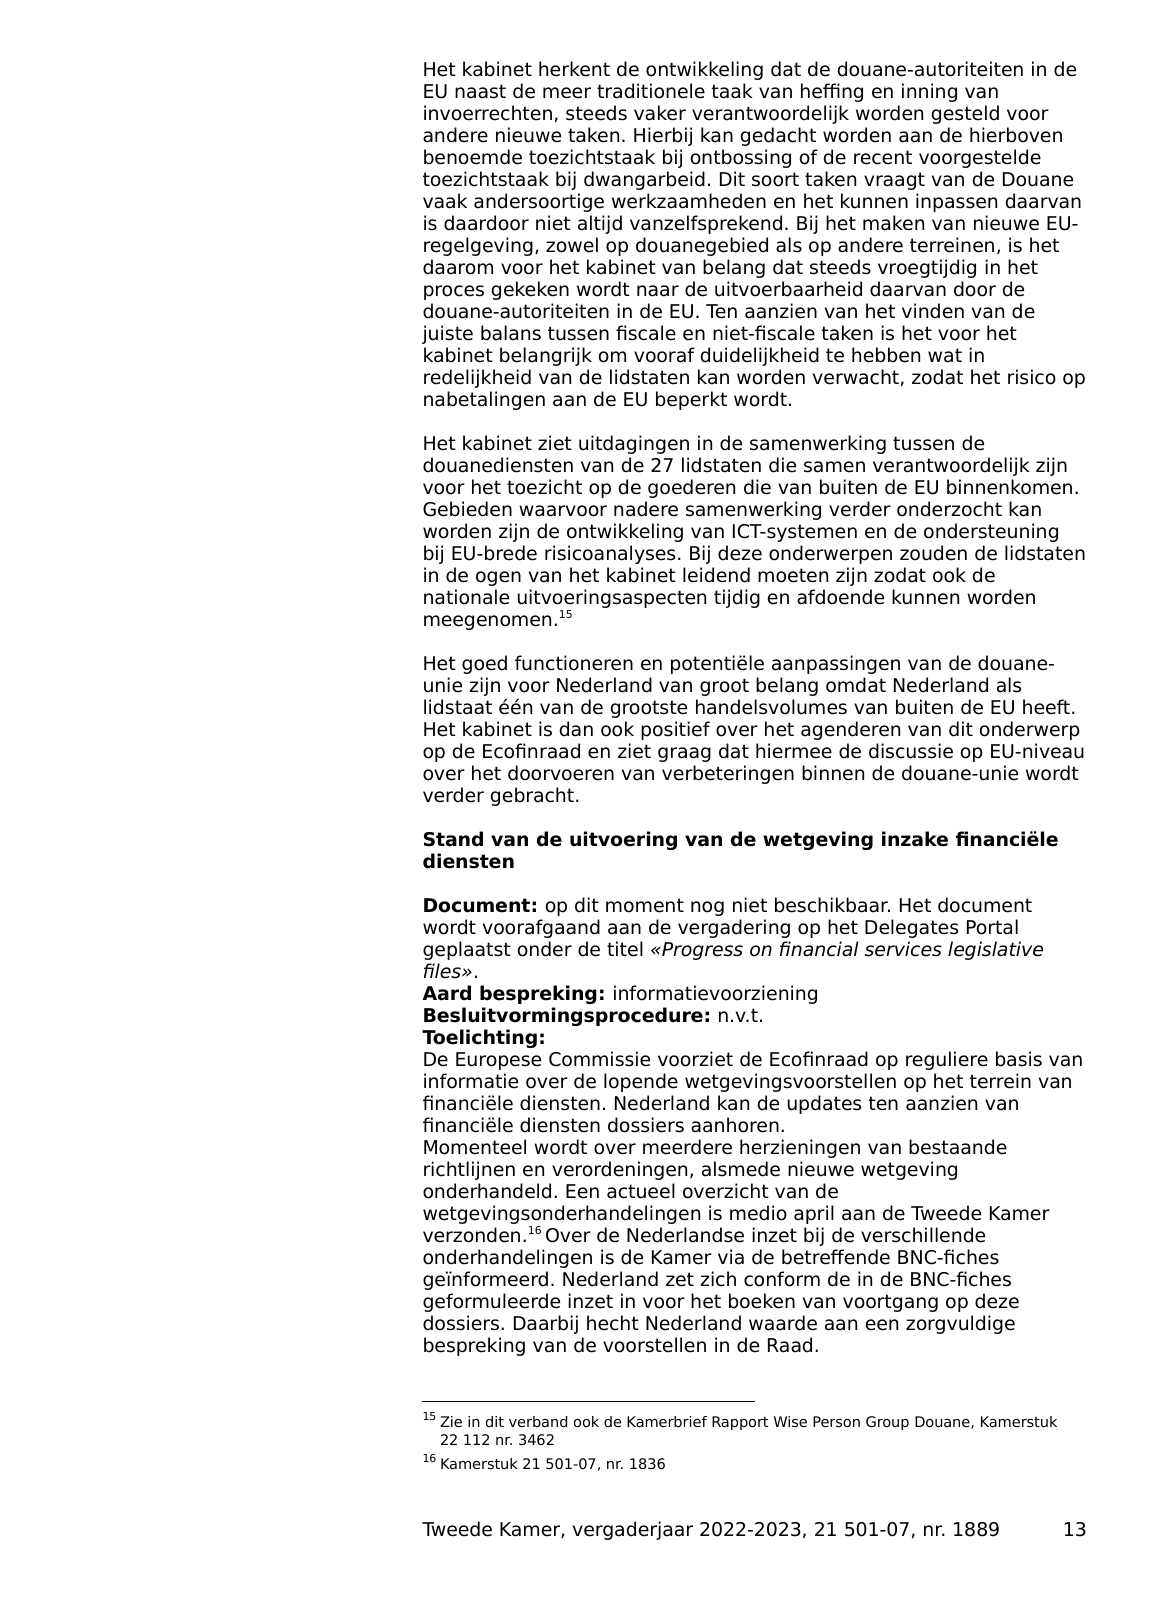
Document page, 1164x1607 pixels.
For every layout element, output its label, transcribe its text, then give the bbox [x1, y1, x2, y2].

text Momenteel wordt over meerdere herzieningen van bestaande richtlijnen en verordeningen, alsmede nieuwe wetgeving onderhandeld. Een actueel overzicht van de wetgevingsonderhandelingen is medio april aan de Tweede Kamer verzonden.Over de Nederlandse inzet bij de verschillende onderhandelingen is de Kamer via de betreffende BNC-fiches geïnformeerd. Nederland zet zich conform de in de BNC-fiches geformuleerde inzet in voor het boeken van voortgang op deze dossiers. Daarbij hecht Nederland waarde aan een zorgvuldige bespreking van de voorstellen in de Raad. [422, 1137, 1087, 1357]
subtitle Stand van de uitvoering van de wetgeving inzake financiële diensten [422, 829, 1087, 873]
text Het kabinet ziet uitdagingen in de samenwerking tussen de douanediensten van de 27 lidstaten die samen verantwoordelijk zijn voor het toezicht op de goederen die van buiten de EU binnenkomen. Gebieden waarvoor nadere samenwerking verder onderzocht kan worden zijn de ontwikkeling van ICT-systemen en de ondersteuning bij EU-brede risicoanalyses. Bij deze onderwerpen zouden de lidstaten in de ogen van het kabinet leidend moeten zijn zodat ook de nationale uitvoeringsaspecten tijdig en afdoende kunnen worden meegenomen. [422, 433, 1087, 631]
text Zie in dit verband ook de Kamerbrief Rapport Wise Person Group Douane, Kamerstuk 22 112 nr. 3462 [422, 1410, 1087, 1449]
text Besluitvormingsprocedure: n.v.t. [422, 1005, 1087, 1027]
text Kamerstuk 21 501-07, nr. 1836 [422, 1452, 1087, 1474]
text Het goed functioneren en potentiële aanpassingen van de douane-unie zijn voor Nederland van groot belang omdat Nederland als lidstaat één van de grootste handelsvolumes van buiten de EU heeft. Het kabinet is dan ook positief over het agenderen van dit onderwerp op de Ecofinraad en ziet graag dat hiermee de discussie op EU-niveau over het doorvoeren van verbeteringen binnen de douane-unie wordt verder gebracht. [422, 653, 1087, 807]
text Aard bespreking: informatievoorziening [422, 983, 1087, 1005]
text Het kabinet herkent de ontwikkeling dat de douane-autoriteiten in de EU naast de meer traditionele taak van heffing en inning van invoerrechten, steeds vaker verantwoordelijk worden gesteld voor andere nieuwe taken. Hierbij kan gedacht worden aan de hierboven benoemde toezichtstaak bij ontbossing of de recent voorgestelde toezichtstaak bij dwangarbeid. Dit soort taken vraagt van de Douane vaak andersoortige werkzaamheden en het kunnen inpassen daarvan is daardoor niet altijd vanzelfsprekend. Bij het maken van nieuwe EU-regelgeving, zowel op douanegebied als op andere terreinen, is het daarom voor het kabinet van belang dat steeds vroegtijdig in het proces gekeken wordt naar de uitvoerbaarheid daarvan door de douane-autoriteiten in de EU. Ten aanzien van het vinden van de juiste balans tussen fiscale en niet-fiscale taken is het voor het kabinet belangrijk om vooraf duidelijkheid te hebben wat in redelijkheid van de lidstaten kan worden verwacht, zodat het risico op nabetalingen aan de EU beperkt wordt. [422, 59, 1087, 411]
text Toelichting: [422, 1027, 1087, 1049]
text De Europese Commissie voorziet de Ecofinraad op reguliere basis van informatie over de lopende wetgevingsvoorstellen op het terrein van financiële diensten. Nederland kan de updates ten aanzien van financiële diensten dossiers aanhoren. [422, 1049, 1087, 1137]
text Document: op dit moment nog niet beschikbaar. Het document wordt voorafgaand aan de vergadering op het Delegates Portal geplaatst onder de titel «Progress on financial services legislative files». [422, 895, 1087, 983]
